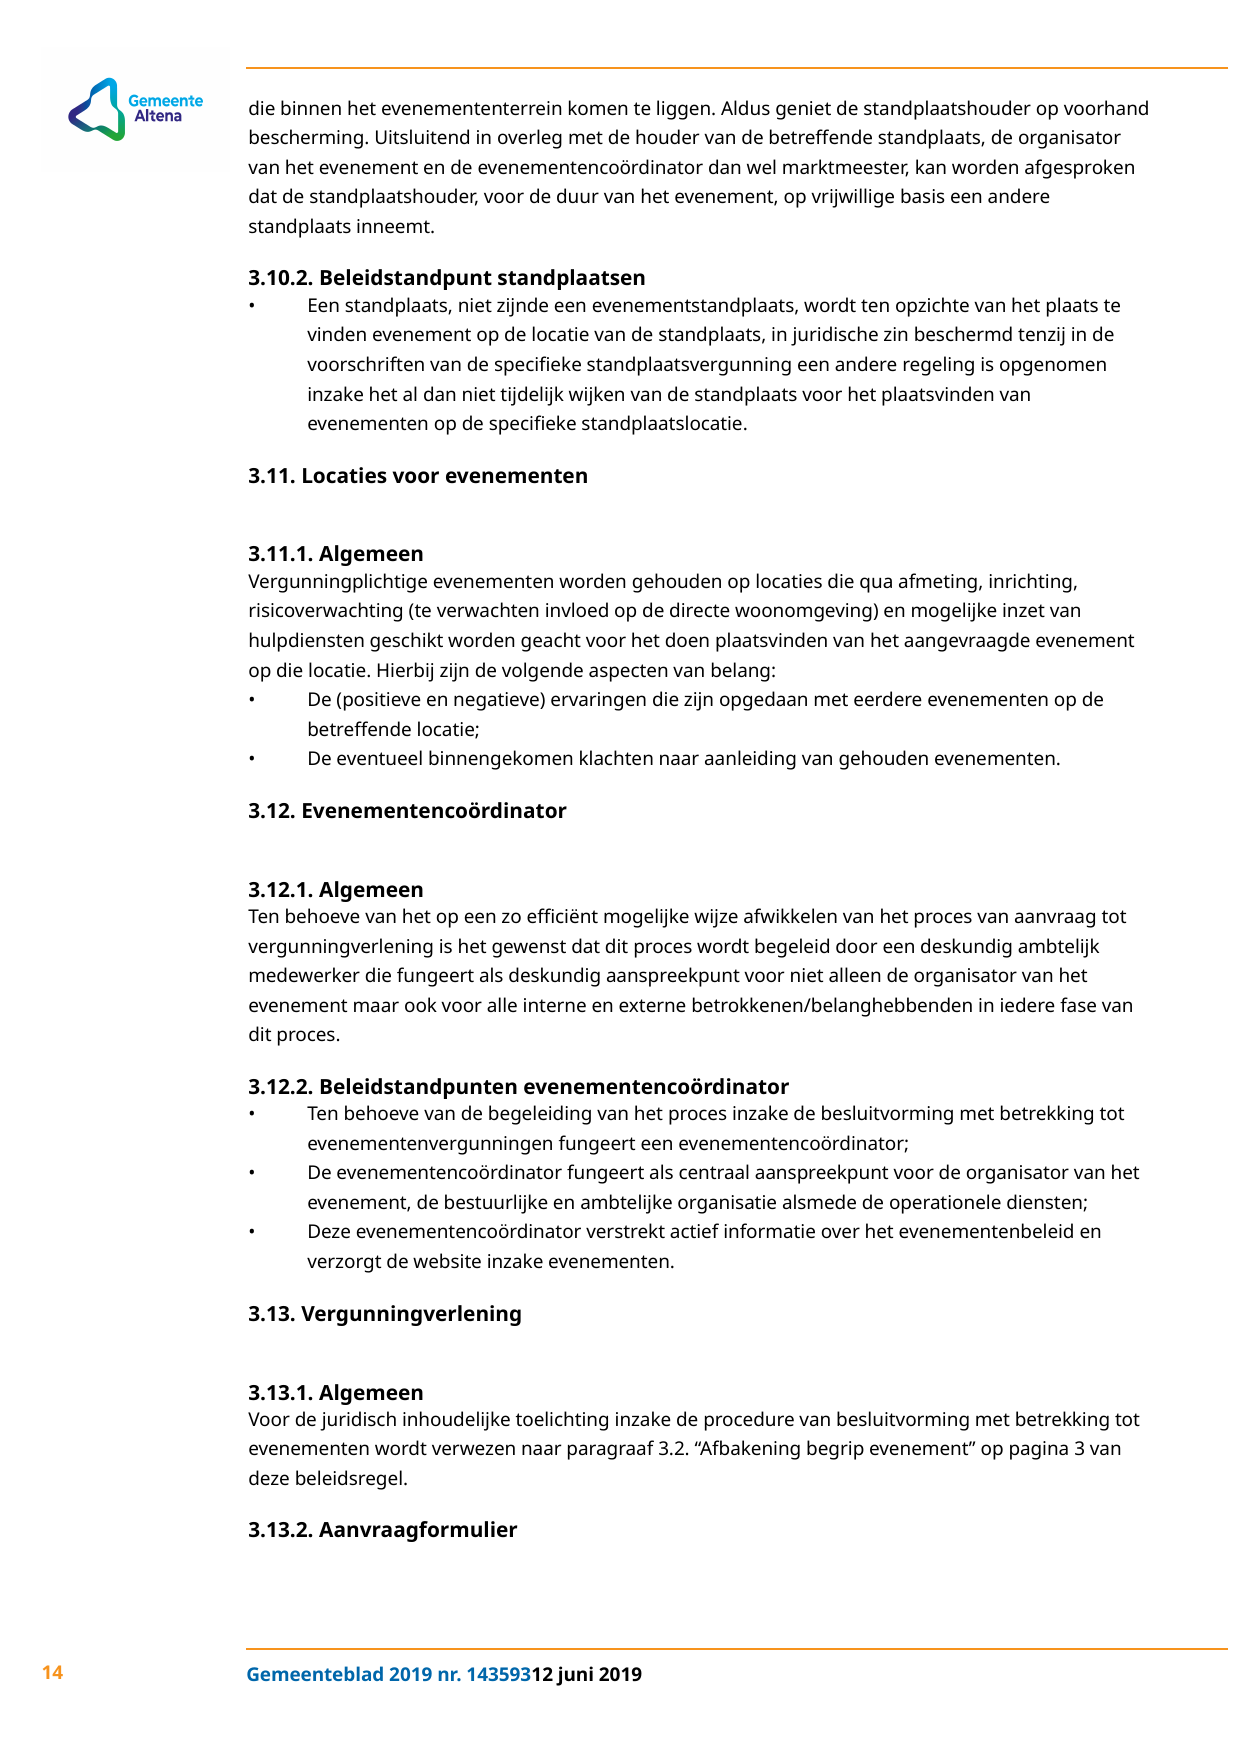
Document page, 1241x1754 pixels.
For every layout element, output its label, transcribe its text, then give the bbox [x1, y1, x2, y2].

text Ten behoeve van het op een zo efficiënt mogelijke wijze afwikkelen van het proces van aanvraag tot vergunningverlening is het gewenst dat dit proces wordt begeleid door een deskundig ambtelijk medewerker die fungeert als deskundig aanspreekpunt voor niet alleen de organisator van het evenement maar ook voor alle interne en externe betrokkenen/belanghebbenden in iedere fase van dit proces. [248, 903, 1152, 1047]
text 3.13.1. Algemeen [248, 1378, 1152, 1406]
text 3.12. Evenementencoördinator [248, 796, 1152, 824]
picture [41, 47, 231, 172]
text 3.10.2. Beleidstandpunt standplaatsen [248, 263, 1152, 292]
text Vergunningplichtige evenementen worden gehouden op locaties die qua afmeting, inrichting, risicoverwachting (te verwachten invloed op de directe woonomgeving) en mogelijke inzet van hulpdiensten geschikt worden geacht voor het doen plaatsvinden van het aangevraagde evenement op die locatie. Hierbij zijn de volgende aspecten van belang: [248, 568, 1152, 682]
text Voor de juridisch inhoudelijke toelichting inzake de procedure van besluitvorming met betrekking tot evenementen wordt verwezen naar paragraaf 3.2. “Afbakening begrip evenement” op pagina 3 van deze beleidsregel. [248, 1406, 1152, 1491]
text 3.12.2. Beleidstandpunten evenementencoördinator [248, 1072, 1152, 1100]
text 3.12.1. Algemeen [248, 875, 1152, 903]
text die binnen het evenemententerrein komen te liggen. Aldus geniet de standplaatshouder op voorhand bescherming. Uitsluitend in overleg met de houder van de betreffende standplaats, de organisator van het evenement en de evenementencoördinator dan wel marktmeester, kan worden afgesproken dat de standplaatshouder, voor de duur van het evenement, op vrijwillige basis een andere standplaats inneemt. [248, 95, 1152, 239]
text 3.13. Vergunningverlening [248, 1299, 1152, 1327]
list De eventueel binnengekomen klachten naar aanleiding van gehouden evenementen. [248, 746, 1152, 771]
list De (positieve en negatieve) ervaringen die zijn opgedaan met eerdere evenementen op de betreffende locatie; [248, 686, 1152, 742]
list Een standplaats, niet zijnde een evenementstandplaats, wordt ten opzichte van het plaats te vinden evenement op de locatie van de standplaats, in juridische zin beschermd tenzij in de voorschriften van de specifieke standplaatsvergunning een andere regeling is opgenomen inzake het al dan niet tijdelijk wijken van de standplaats voor het plaatsvinden van evenementen op de specifieke standplaatslocatie. [248, 292, 1152, 436]
list Deze evenementencoördinator verstrekt actief informatie over het evenementenbeleid en verzorgt de website inzake evenementen. [248, 1219, 1152, 1274]
list Ten behoeve van de begeleiding van het proces inzake de besluitvorming met betrekking tot evenementenvergunningen fungeert een evenementencoördinator; [248, 1100, 1152, 1156]
list De evenementencoördinator fungeert als centraal aanspreekpunt voor de organisator van het evenement, de bestuurlijke en ambtelijke organisatie alsmede de operationele diensten; [248, 1159, 1152, 1215]
text 3.11. Locaties voor evenementen [248, 461, 1152, 489]
text 3.11.1. Algemeen [248, 539, 1152, 568]
text 3.13.2. Aanvraagformulier [248, 1516, 1152, 1544]
